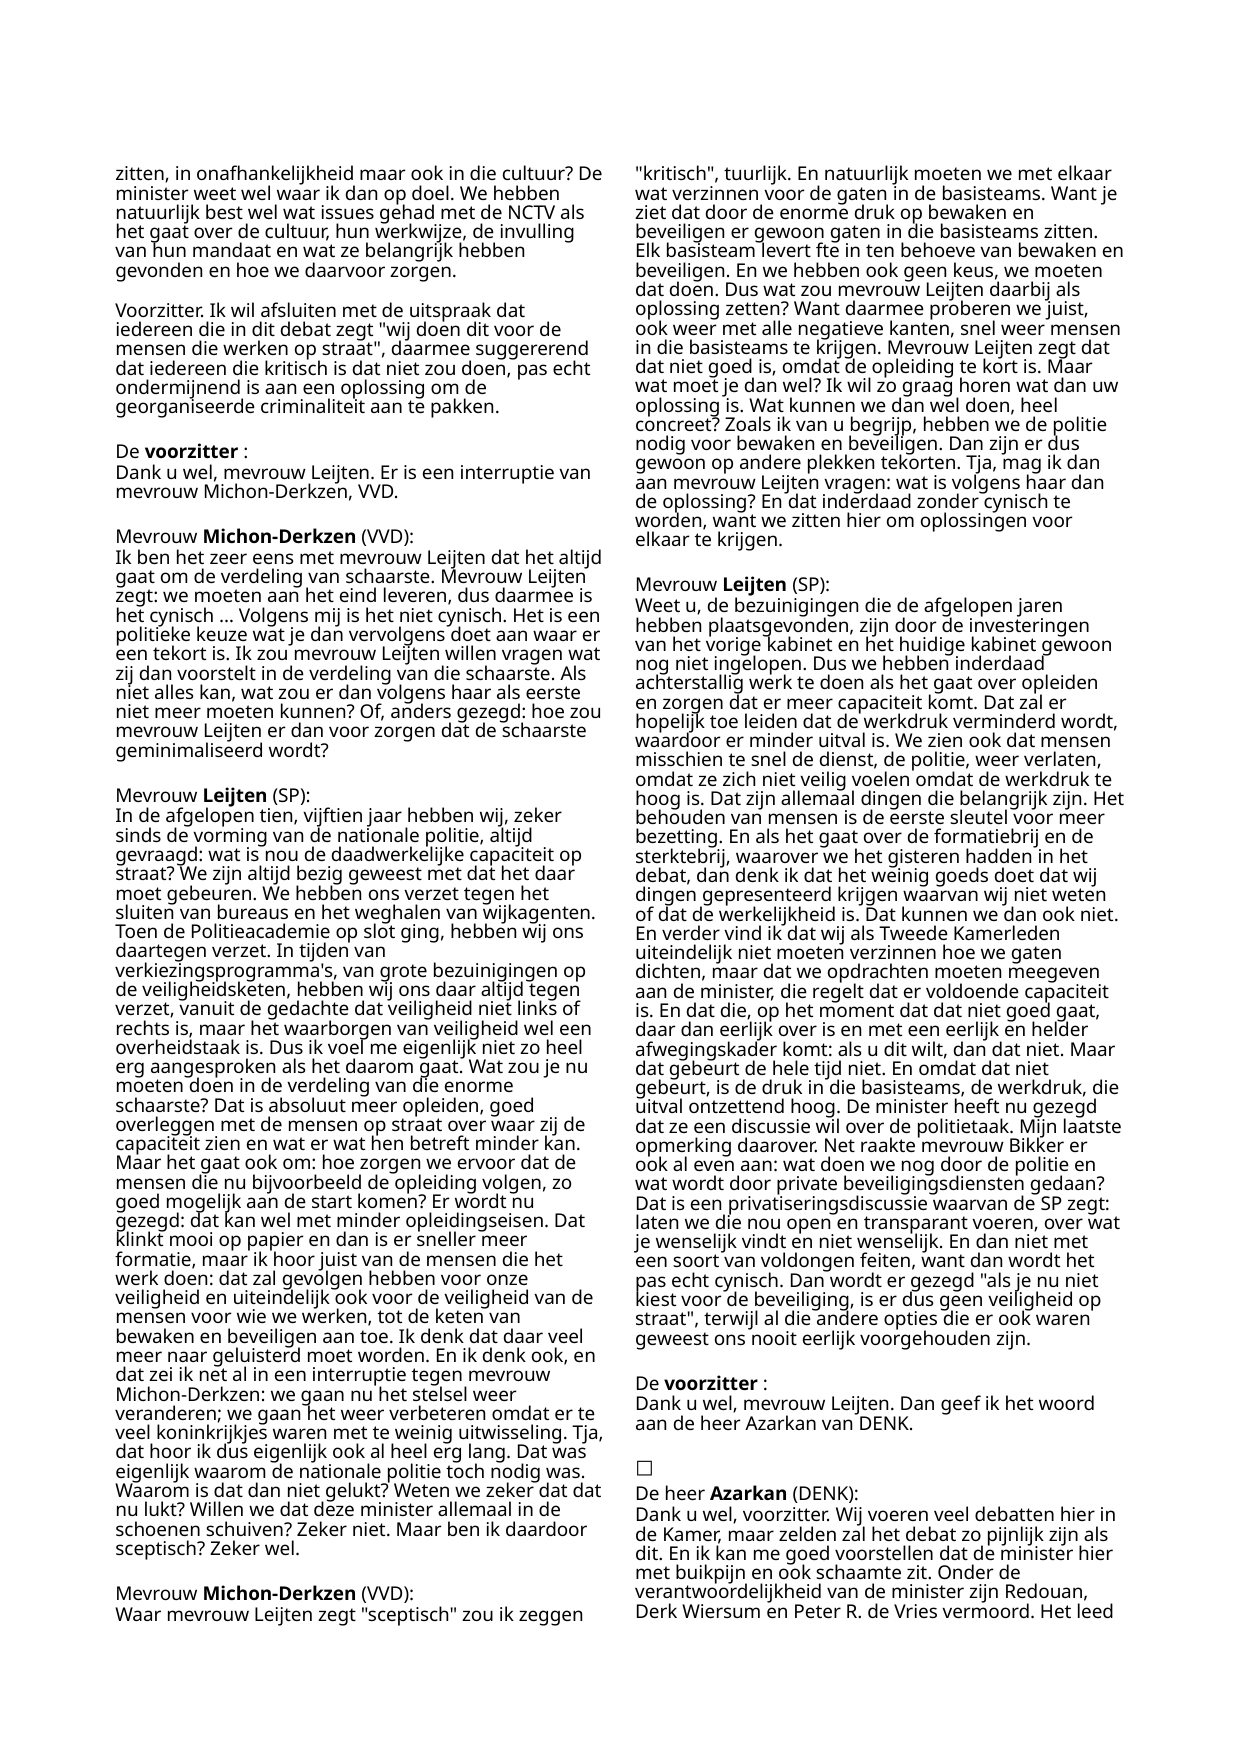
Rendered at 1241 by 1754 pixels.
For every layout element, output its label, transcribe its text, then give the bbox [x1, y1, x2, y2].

text In de afgelopen tien, vijftien jaar hebben wij, zeker sinds de vorming van de nationale politie, altijd gevraagd: wat is nou de daadwerkelijke capaciteit op straat? We zijn altijd bezig geweest met dat het daar moet gebeuren. We hebben ons verzet tegen het sluiten van bureaus en het weghalen van wijkagenten. Toen de Politieacademie op slot ging, hebben wij ons daartegen verzet. In tijden van verkiezingsprogramma's, van grote bezuinigingen op de veiligheidsketen, hebben wij ons daar altijd tegen verzet, vanuit de gedachte dat veiligheid niet links of rechts is, maar het waarborgen van veiligheid wel een overheidstaak is. Dus ik voel me eigenlijk niet zo heel erg aangesproken als het daarom gaat. Wat zou je nu moeten doen in de verdeling van die enorme schaarste? Dat is absoluut meer opleiden, goed overleggen met de mensen op straat over waar zij de capaciteit zien en wat er wat hen betreft minder kan. Maar het gaat ook om: hoe zorgen we ervoor dat de mensen die nu bijvoorbeeld de opleiding volgen, zo goed mogelijk aan de start komen? Er wordt nu gezegd: dat kan wel met minder opleidingseisen. Dat klinkt mooi op papier en dan is er sneller meer formatie, maar ik hoor juist van de mensen die het werk doen: dat zal gevolgen hebben voor onze veiligheid en uiteindelijk ook voor de veiligheid van de mensen voor wie we werken, tot de keten van bewaken en beveiligen aan toe. Ik denk dat daar veel meer naar geluisterd moet worden. En ik denk ook, en dat zei ik net al in een interruptie tegen mevrouw Michon-Derkzen: we gaan nu het stelsel weer veranderen; we gaan het weer verbeteren omdat er te veel koninkrijkjes waren met te weinig uitwisseling. Tja, dat hoor ik dus eigenlijk ook al heel erg lang. Dat was eigenlijk waarom de nationale politie toch nodig was. Waarom is dat dan niet gelukt? Weten we zeker dat dat nu lukt? Willen we dat deze minister allemaal in de schoenen schuiven? Zeker niet. Maar ben ik daardoor sceptisch? Zeker wel. [115, 807, 605, 1559]
text Voorzitter. Ik wil afsluiten met de uitspraak dat iedereen die in dit debat zegt "wij doen dit voor de mensen die werken op straat", daarmee suggererend dat iedereen die kritisch is dat niet zou doen, pas echt ondermijnend is aan een oplossing om de georganiseerde criminaliteit aan te pakken. [115, 302, 605, 417]
text Mevrouw Leijten (SP): [635, 572, 1125, 597]
text Dank u wel, mevrouw Leijten. Er is een interruptie van mevrouw Michon-Derkzen, VVD. [115, 464, 605, 502]
text De voorzitter : [635, 1370, 1125, 1395]
text "kritisch", tuurlijk. En natuurlijk moeten we met elkaar wat verzinnen voor de gaten in de basisteams. Want je ziet dat door de enorme druk op bewaken en beveiligen er gewoon gaten in die basisteams zitten. Elk basisteam levert fte in ten behoeve van bewaken en beveiligen. En we hebben ook geen keus, we moeten dat doen. Dus wat zou mevrouw Leijten daarbij als oplossing zetten? Want daarmee proberen we juist, ook weer met alle negatieve kanten, snel weer mensen in die basisteams te krijgen. Mevrouw Leijten zegt dat dat niet goed is, omdat de opleiding te kort is. Maar wat moet je dan wel? Ik wil zo graag horen wat dan uw oplossing is. Wat kunnen we dan wel doen, heel concreet? Zoals ik van u begrijp, hebben we de politie nodig voor bewaken en beveiligen. Dan zijn er dus gewoon op andere plekken tekorten. Tja, mag ik dan aan mevrouw Leijten vragen: wat is volgens haar dan de oplossing? En dat inderdaad zonder cynisch te worden, want we zitten hier om oplossingen voor elkaar te krijgen. [635, 165, 1125, 551]
text Dank u wel, mevrouw Leijten. Dan geef ik het woord aan de heer Azarkan van DENK. [635, 1395, 1125, 1434]
text Waar mevrouw Leijten zegt "sceptisch" zou ik zeggen [115, 1606, 605, 1625]
text De voorzitter : [115, 438, 605, 464]
text ⬜ [635, 1455, 1125, 1481]
text zitten, in onafhankelijkheid maar ook in die cultuur? De minister weet wel waar ik dan op doel. We hebben natuurlijk best wel wat issues gehad met de NCTV als het gaat over de cultuur, hun werkwijze, de invulling van hun mandaat en wat ze belangrijk hebben gevonden en hoe we daarvoor zorgen. [115, 165, 605, 281]
text Dank u wel, voorzitter. Wij voeren veel debatten hier in de Kamer, maar zelden zal het debat zo pijnlijk zijn als dit. En ik kan me goed voorstellen dat de minister hier met buikpijn en ook schaamte zit. Onder de verantwoordelijkheid van de minister zijn Redouan, Derk Wiersum en Peter R. de Vries vermoord. Het leed [635, 1506, 1125, 1622]
text Weet u, de bezuinigingen die de afgelopen jaren hebben plaatsgevonden, zijn door de investeringen van het vorige kabinet en het huidige kabinet gewoon nog niet ingelopen. Dus we hebben inderdaad achterstallig werk te doen als het gaat over opleiden en zorgen dat er meer capaciteit komt. Dat zal er hopelijk toe leiden dat de werkdruk verminderd wordt, waardoor er minder uitval is. We zien ook dat mensen misschien te snel de dienst, de politie, weer verlaten, omdat ze zich niet veilig voelen omdat de werkdruk te hoog is. Dat zijn allemaal dingen die belangrijk zijn. Het behouden van mensen is de eerste sleutel voor meer bezetting. En als het gaat over de formatiebrij en de sterktebrij, waarover we het gisteren hadden in het debat, dan denk ik dat het weinig goeds doet dat wij dingen gepresenteerd krijgen waarvan wij niet weten of dat de werkelijkheid is. Dat kunnen we dan ook niet. En verder vind ik dat wij als Tweede Kamerleden uiteindelijk niet moeten verzinnen hoe we gaten dichten, maar dat we opdrachten moeten meegeven aan de minister, die regelt dat er voldoende capaciteit is. En dat die, op het moment dat dat niet goed gaat, daar dan eerlijk over is en met een eerlijk en helder afwegingskader komt: als u dit wilt, dan dat niet. Maar dat gebeurt de hele tijd niet. En omdat dat niet gebeurt, is de druk in die basisteams, de werkdruk, die uitval ontzettend hoog. De minister heeft nu gezegd dat ze een discussie wil over de politietaak. Mijn laatste opmerking daarover. Net raakte mevrouw Bikker er ook al even aan: wat doen we nog door de politie en wat wordt door private beveiligingsdiensten gedaan? Dat is een privatiseringsdiscussie waarvan de SP zegt: laten we die nou open en transparant voeren, over wat je wenselijk vindt en niet wenselijk. En dan niet met een soort van voldongen feiten, want dan wordt het pas echt cynisch. Dan wordt er gezegd "als je nu niet kiest voor de beveiliging, is er dus geen veiligheid op straat", terwijl al die andere opties die er ook waren geweest ons nooit eerlijk voorgehouden zijn. [635, 597, 1125, 1349]
text Mevrouw Michon-Derkzen (VVD): [115, 1580, 605, 1606]
text Ik ben het zeer eens met mevrouw Leijten dat het altijd gaat om de verdeling van schaarste. Mevrouw Leijten zegt: we moeten aan het eind leveren, dus daarmee is het cynisch … Volgens mij is het niet cynisch. Het is een politieke keuze wat je dan vervolgens doet aan waar er een tekort is. Ik zou mevrouw Leijten willen vragen wat zij dan voorstelt in de verdeling van die schaarste. Als niet alles kan, wat zou er dan volgens haar als eerste niet meer moeten kunnen? Of, anders gezegd: hoe zou mevrouw Leijten er dan voor zorgen dat de schaarste geminimaliseerd wordt? [115, 549, 605, 761]
text Mevrouw Leijten (SP): [115, 782, 605, 807]
text De heer Azarkan (DENK): [635, 1481, 1125, 1506]
text Mevrouw Michon-Derkzen (VVD): [115, 523, 605, 549]
